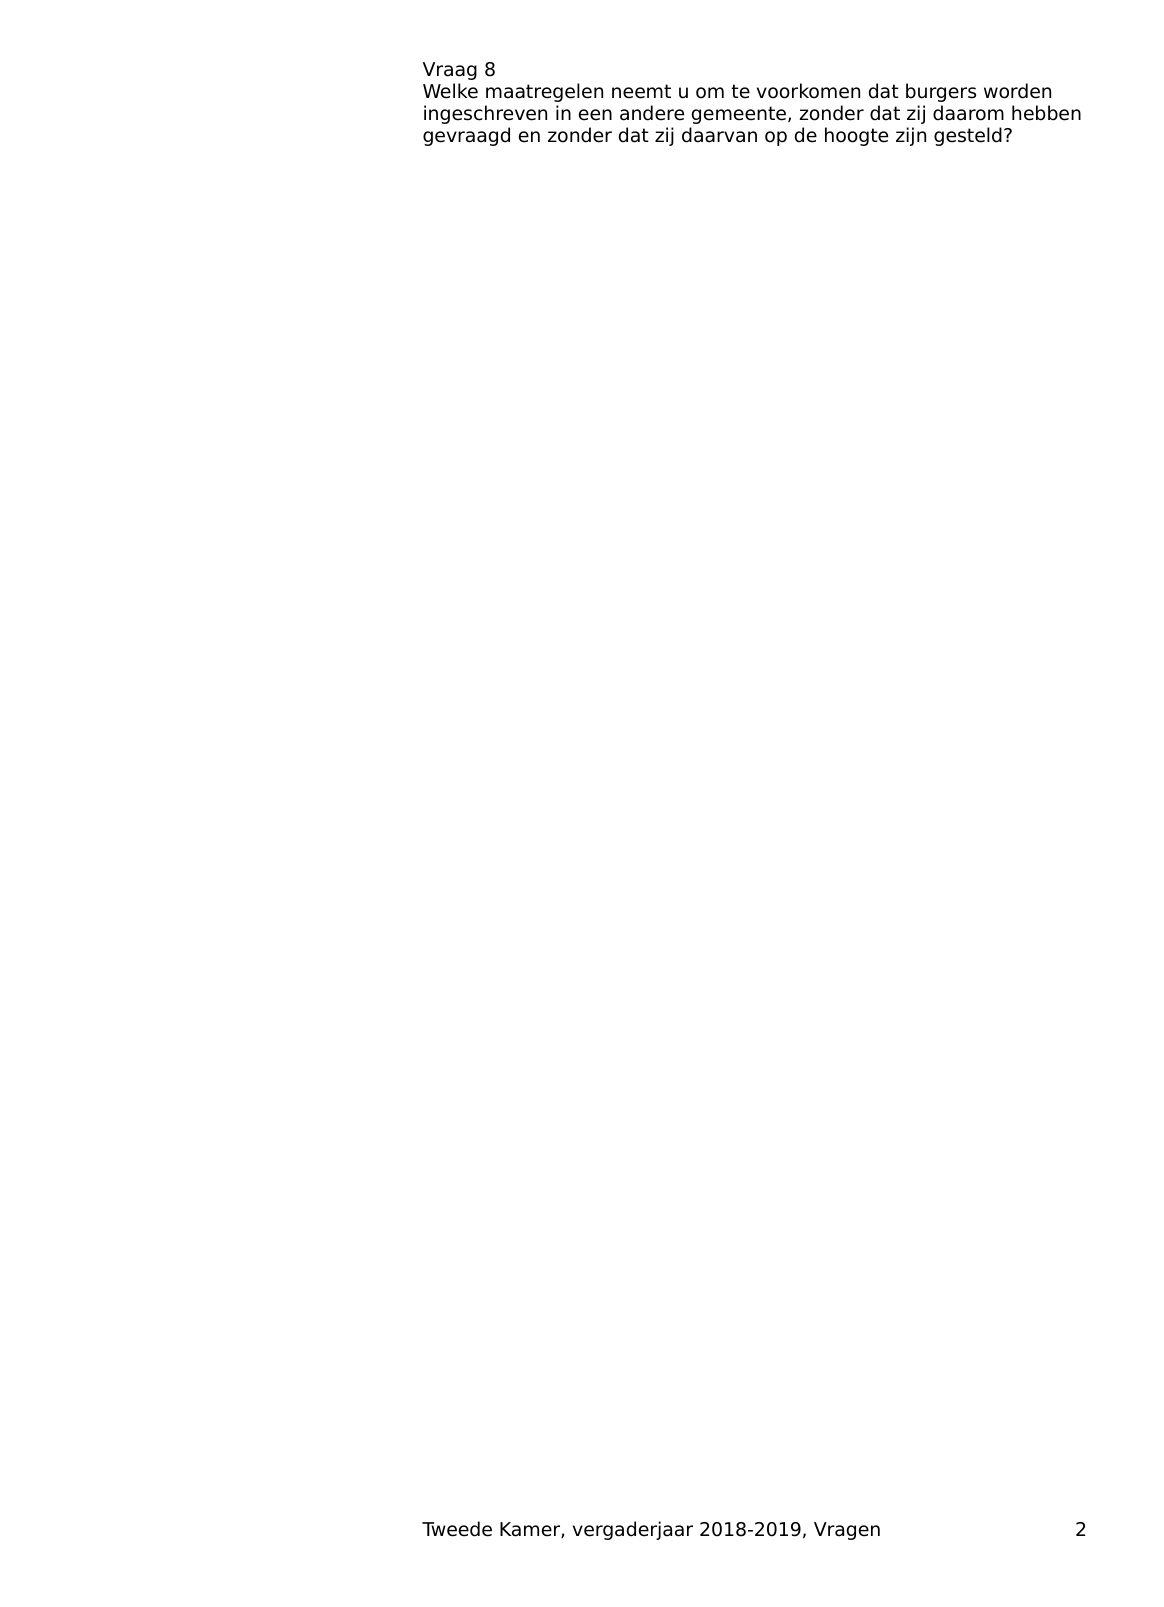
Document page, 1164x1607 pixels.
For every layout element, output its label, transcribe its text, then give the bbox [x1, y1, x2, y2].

text Welke maatregelen neemt u om te voorkomen dat burgers worden ingeschreven in een andere gemeente, zonder dat zij daarom hebben gevraagd en zonder dat zij daarvan op de hoogte zijn gesteld? [422, 81, 1087, 147]
text Vraag 8 [422, 59, 1087, 81]
